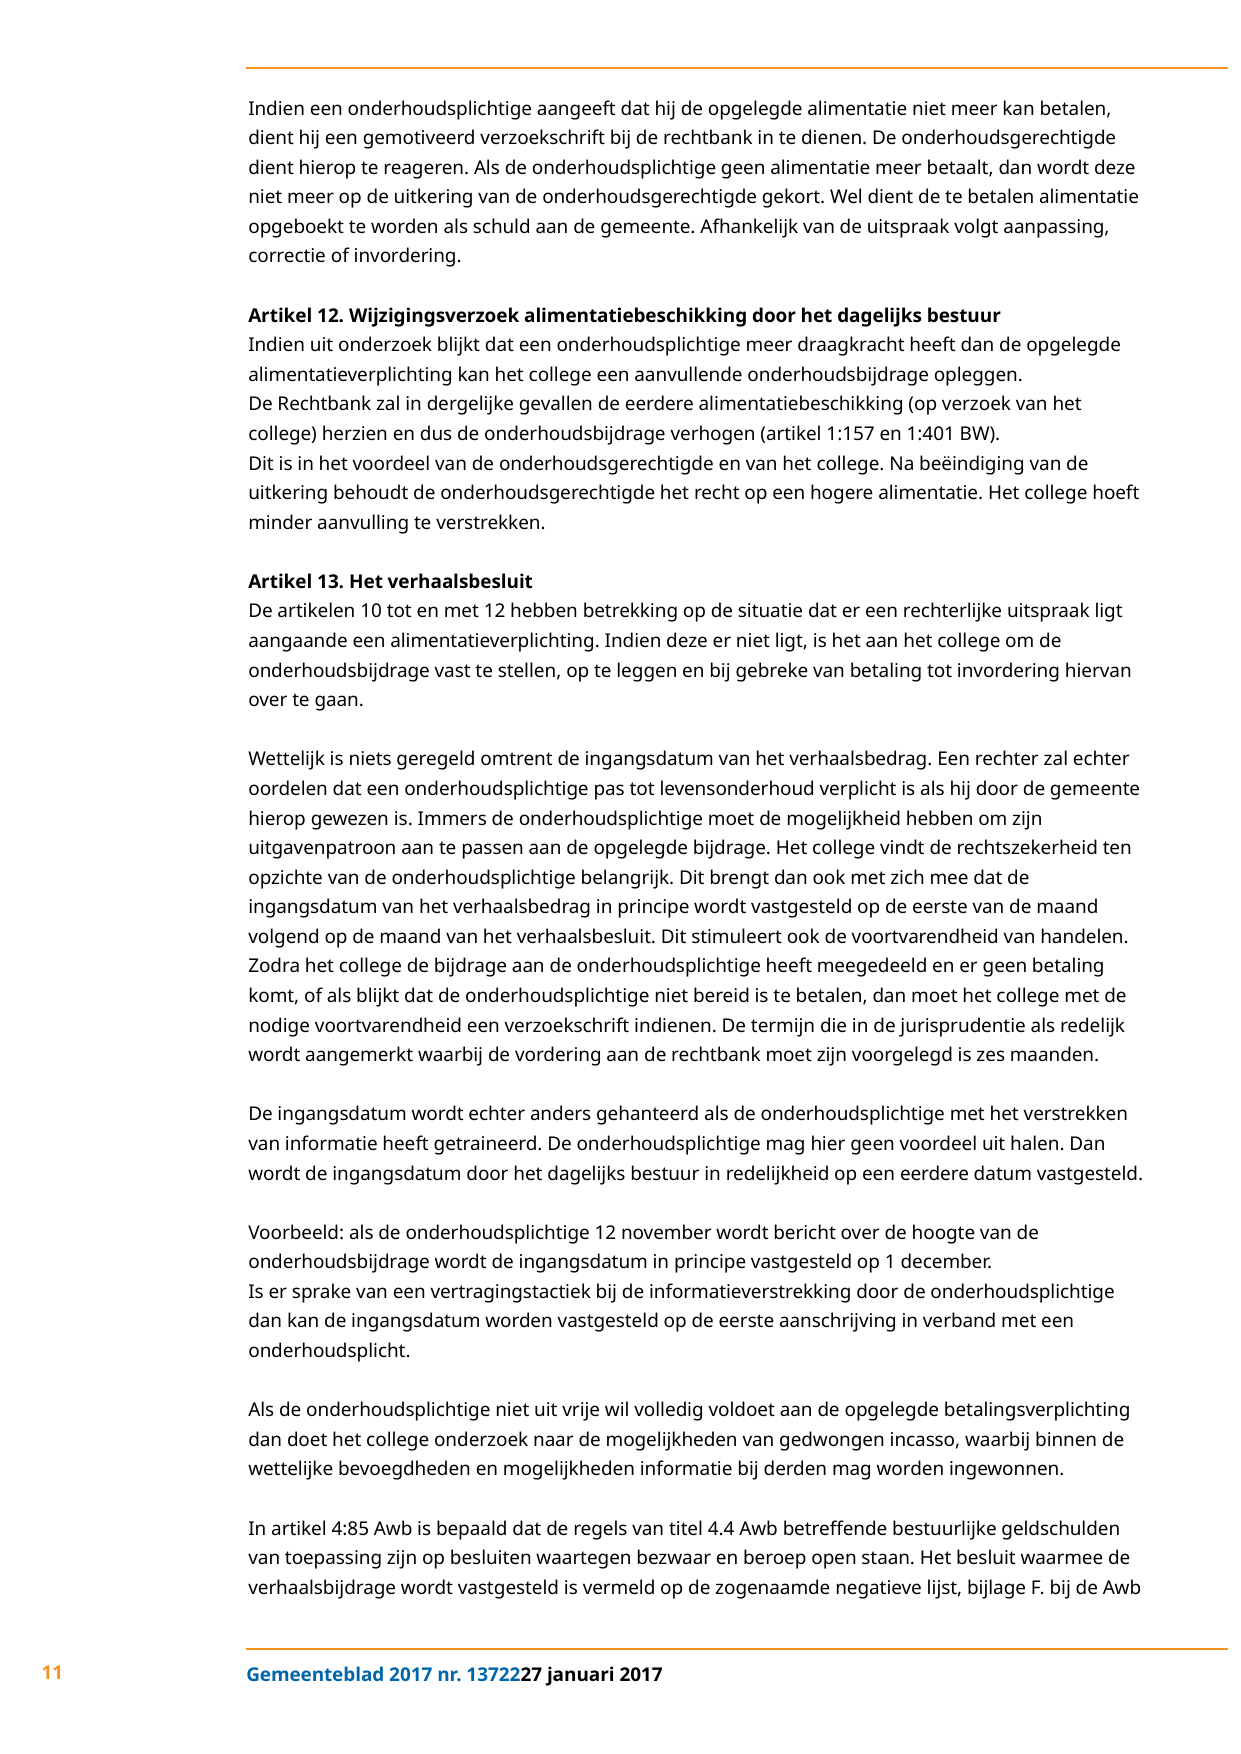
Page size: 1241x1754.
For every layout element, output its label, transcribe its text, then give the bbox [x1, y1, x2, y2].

text Indien uit onderzoek blijkt dat een onderhoudsplichtige meer draagkracht heeft dan de opgelegde alimentatieverplichting kan het college een aanvullende onderhoudsbijdrage opleggen. [248, 331, 1152, 387]
text De Rechtbank zal in dergelijke gevallen de eerdere alimentatiebeschikking (op verzoek van het college) herzien en dus de onderhoudsbijdrage verhogen (artikel 1:157 en 1:401 BW). [248, 391, 1152, 446]
text De artikelen 10 tot en met 12 hebben betrekking op de situatie dat er een rechterlijke uitspraak ligt aangaande een alimentatieverplichting. Indien deze er niet ligt, is het aan het college om de onderhoudsbijdrage vast te stellen, op te leggen en bij gebreke van betaling tot invordering hiervan over te gaan. [248, 598, 1152, 712]
text Dit is in het voordeel van de onderhoudsgerechtigde en van het college. Na beëindiging van de uitkering behoudt de onderhoudsgerechtigde het recht op een hogere alimentatie. Het college hoeft minder aanvulling te verstrekken. [248, 450, 1152, 535]
text Artikel 13. Het verhaalsbesluit [248, 568, 1152, 594]
text De ingangsdatum wordt echter anders gehanteerd als de onderhoudsplichtige met het verstrekken van informatie heeft getraineerd. De onderhoudsplichtige mag hier geen voordeel uit halen. Dan wordt de ingangsdatum door het dagelijks bestuur in redelijkheid op een eerdere datum vastgesteld. [248, 1101, 1152, 1186]
text Wettelijk is niets geregeld omtrent de ingangsdatum van het verhaalsbedrag. Een rechter zal echter oordelen dat een onderhoudsplichtige pas tot levensonderhoud verplicht is als hij door de gemeente hierop gewezen is. Immers de onderhoudsplichtige moet de mogelijkheid hebben om zijn uitgavenpatroon aan te passen aan de opgelegde bijdrage. Het college vindt de rechtszekerheid ten opzichte van de onderhoudsplichtige belangrijk. Dit brengt dan ook met zich mee dat de ingangsdatum van het verhaalsbedrag in principe wordt vastgesteld op de eerste van de maand volgend op de maand van het verhaalsbesluit. Dit stimuleert ook de voortvarendheid van handelen. Zodra het college de bijdrage aan de onderhoudsplichtige heeft meegedeeld en er geen betaling komt, of als blijkt dat de onderhoudsplichtige niet bereid is te betalen, dan moet het college met de nodige voortvarendheid een verzoekschrift indienen. De termijn die in de jurisprudentie als redelijk wordt aangemerkt waarbij de vordering aan de rechtbank moet zijn voorgelegd is zes maanden. [248, 746, 1152, 1067]
picture [41, 47, 231, 172]
text Als de onderhoudsplichtige niet uit vrije wil volledig voldoet aan de opgelegde betalingsverplichting dan doet het college onderzoek naar de mogelijkheden van gedwongen incasso, waarbij binnen de wettelijke bevoegdheden en mogelijkheden informatie bij derden mag worden ingewonnen. [248, 1396, 1152, 1481]
text In artikel 4:85 Awb is bepaald dat de regels van titel 4.4 Awb betreffende bestuurlijke geldschulden van toepassing zijn op besluiten waartegen bezwaar en beroep open staan. Het besluit waarmee de verhaalsbijdrage wordt vastgesteld is vermeld op de zogenaamde negatieve lijst, bijlage F. bij de Awb [248, 1515, 1152, 1600]
text Indien een onderhoudsplichtige aangeeft dat hij de opgelegde alimentatie niet meer kan betalen, dient hij een gemotiveerd verzoekschrift bij de rechtbank in te dienen. De onderhoudsgerechtigde dient hierop te reageren. Als de onderhoudsplichtige geen alimentatie meer betaalt, dan wordt deze niet meer op de uitkering van de onderhoudsgerechtigde gekort. Wel dient de te betalen alimentatie opgeboekt te worden als schuld aan de gemeente. Afhankelijk van de uitspraak volgt aanpassing, correctie of invordering. [248, 95, 1152, 268]
text Voorbeeld: als de onderhoudsplichtige 12 november wordt bericht over de hoogte van de onderhoudsbijdrage wordt de ingangsdatum in principe vastgesteld op 1 december. [248, 1219, 1152, 1274]
text Artikel 12. Wijzigingsverzoek alimentatiebeschikking door het dagelijks bestuur [248, 302, 1152, 328]
text Is er sprake van een vertragingstactiek bij de informatieverstrekking door de onderhoudsplichtige dan kan de ingangsdatum worden vastgesteld op de eerste aanschrijving in verband met een onderhoudsplicht. [248, 1278, 1152, 1363]
